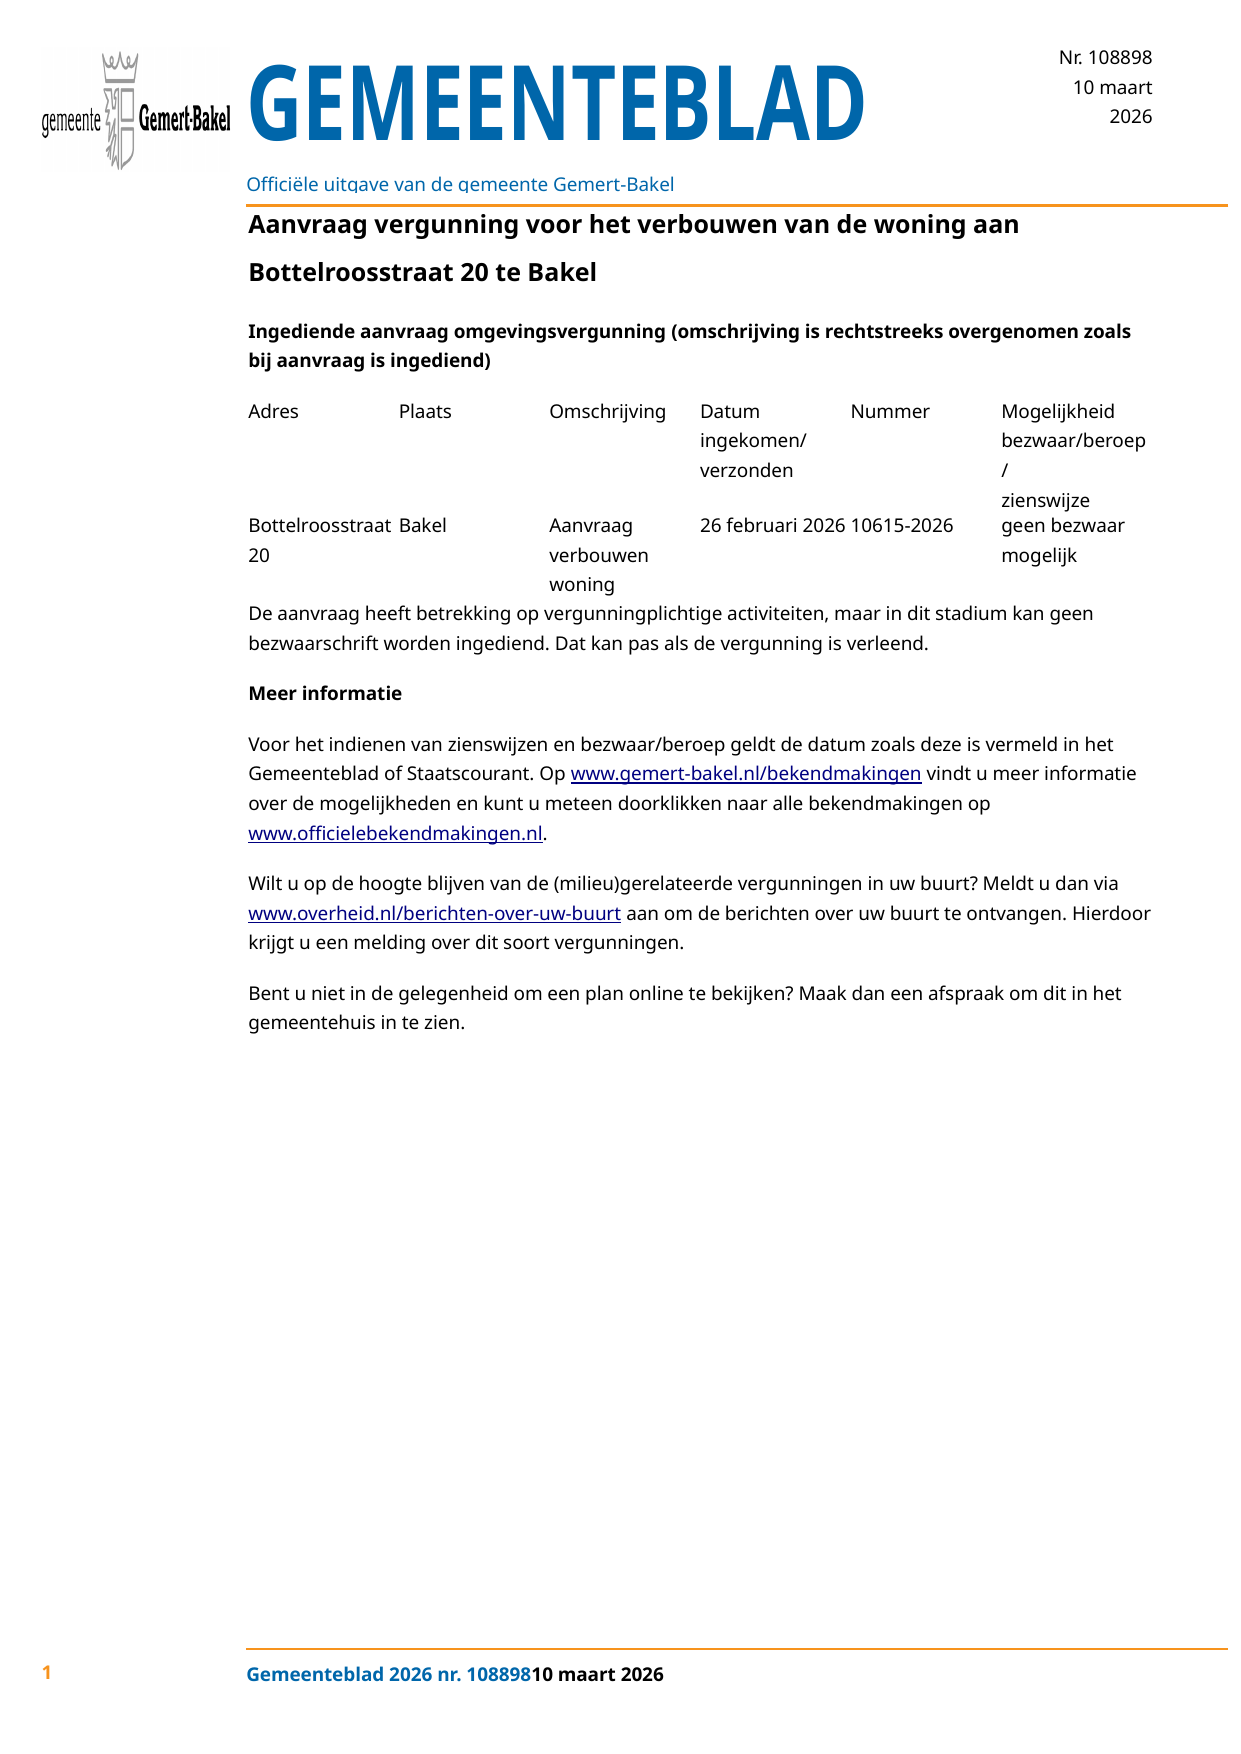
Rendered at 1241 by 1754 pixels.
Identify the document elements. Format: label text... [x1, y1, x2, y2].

text Ingediende aanvraag omgevingsvergunning (omschrijving is rechtstreeks overgenomen zoals bij aanvraag is ingediend) [248, 318, 1152, 373]
table_header Plaats [399, 398, 549, 512]
table_cell Bottelroosstraat 20 [248, 513, 398, 597]
table_cell 10615-2026 [850, 513, 1001, 597]
text Aanvraag vergunning voor het verbouwen van de woning aan Bottelroosstraat 20 te Bakel [248, 207, 1152, 288]
table_cell Bakel [399, 513, 549, 597]
table_cell Aanvraag verbouwen woning [549, 513, 700, 597]
text De aanvraag heeft betrekking op vergunningplichtige activiteiten, maar in dit stadium kan geen bezwaarschrift worden ingediend. Dat kan pas als de vergunning is verleend. [248, 601, 1152, 656]
text Bent u niet in de gelegenheid om een plan online te bekijken? Maak dan een afspraak om dit in het gemeentehuis in te zien. [248, 980, 1152, 1035]
table_cell geen bezwaar mogelijk [1001, 513, 1152, 597]
table_header Omschrijving [549, 398, 700, 512]
table_cell 26 februari 2026 [700, 513, 850, 597]
table_header Nummer [850, 398, 1001, 512]
table_header Mogelijkheid bezwaar/beroep/ zienswijze [1001, 398, 1152, 512]
table_header Datum ingekomen/ verzonden [700, 398, 850, 512]
picture [41, 47, 231, 172]
text Wilt u op de hoogte blijven van de (milieu)gerelateerde vergunningen in uw buurt? Meldt u dan via www.overheid.nl/berichten-over-uw-buurt aan om de berichten over uw buurt te ontvangen. Hierdoor krijgt u een melding over dit soort vergunningen. [248, 870, 1152, 955]
text Meer informatie [248, 681, 1152, 706]
table_header Adres [248, 398, 398, 512]
text Voor het indienen van zienswijzen en bezwaar/beroep geldt de datum zoals deze is vermeld in het Gemeenteblad of Staatscourant. Op www.gemert-bakel.nl/bekendmakingen vindt u meer informatie over de mogelijkheden en kunt u meteen doorklikken naar alle bekendmakingen op www.officielebekendmakingen.nl. [248, 731, 1152, 846]
